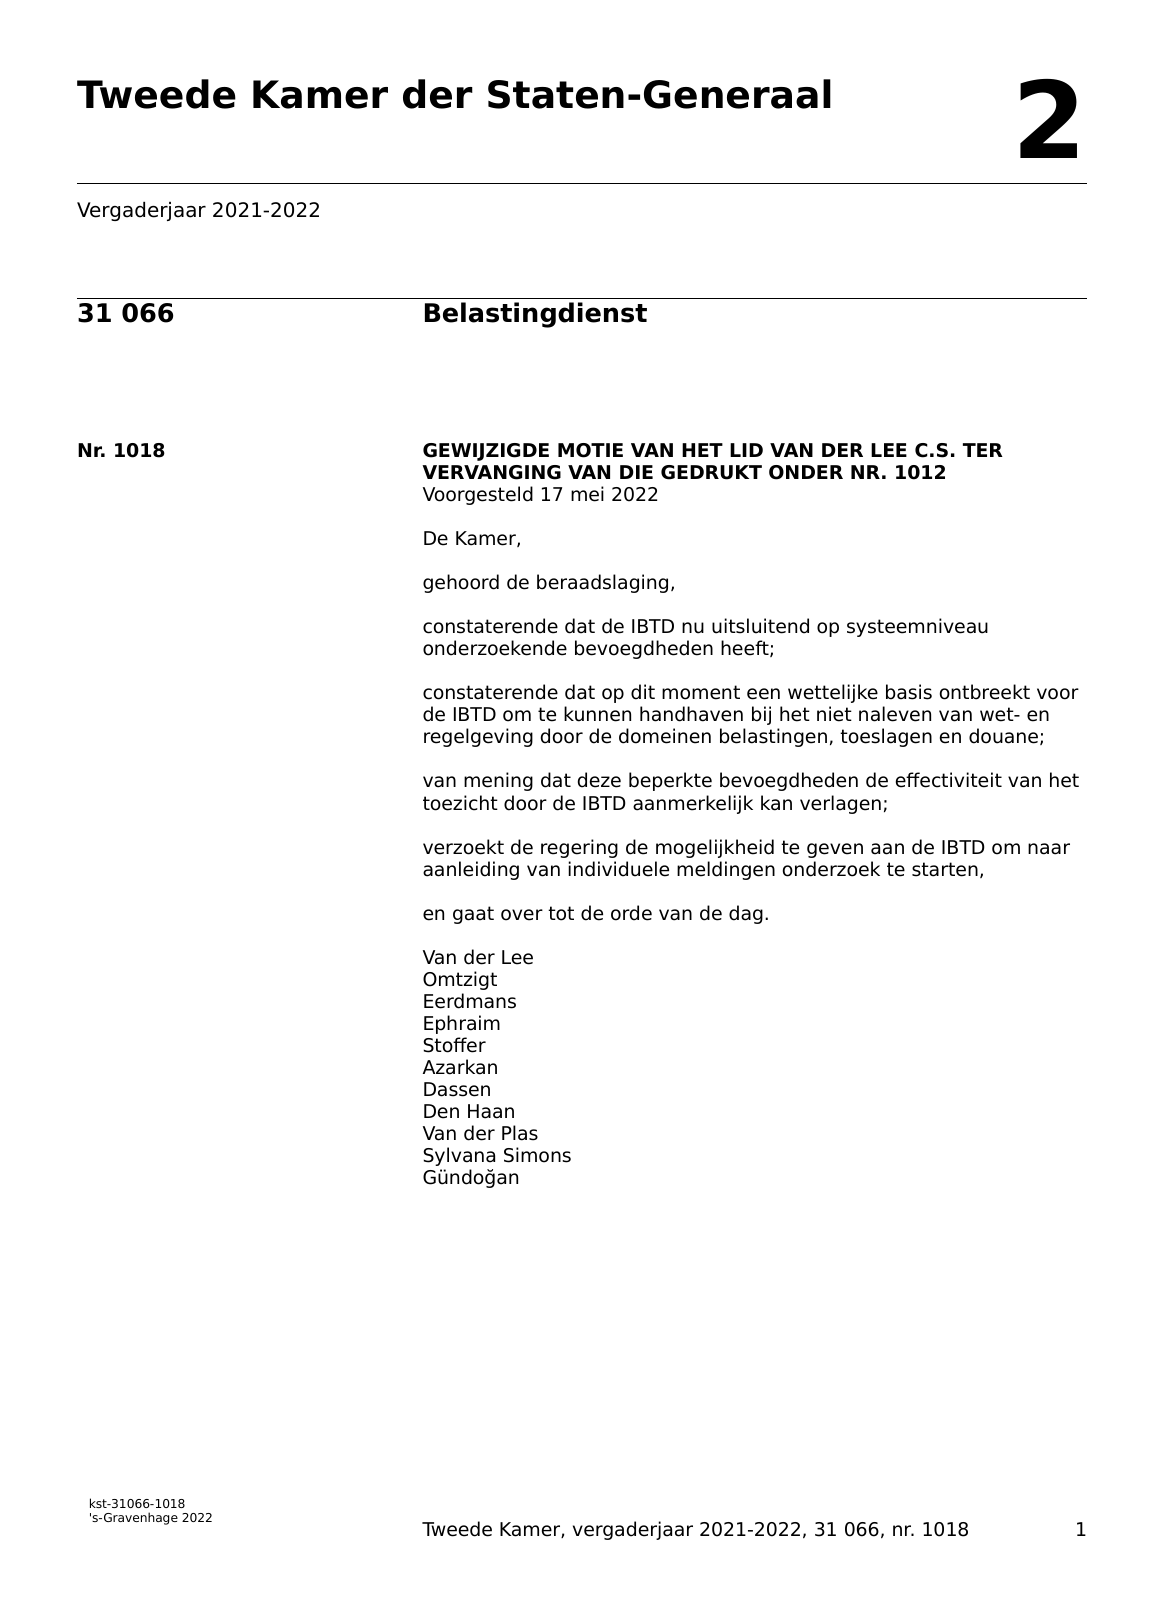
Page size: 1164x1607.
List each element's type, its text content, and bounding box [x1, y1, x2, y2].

subtitle 31 066 Belastingdienst [77, 299, 1087, 329]
text De Kamer, [422, 528, 1087, 550]
text Sylvana Simons [422, 1145, 1087, 1167]
text Stoffer [422, 1035, 1087, 1057]
text Voorgesteld 17 mei 2022 [422, 484, 1087, 506]
text van mening dat deze beperkte bevoegdheden de effectiviteit van het toezicht door de IBTD aanmerkelijk kan verlagen; [422, 770, 1087, 814]
text Eerdmans [422, 991, 1087, 1013]
text gehoord de beraadslaging, [422, 572, 1087, 594]
text verzoekt de regering de mogelijkheid te geven aan de IBTD om naar aanleiding van individuele meldingen onderzoek te starten, [422, 837, 1087, 881]
text Dassen [422, 1079, 1087, 1101]
text constaterende dat op dit moment een wettelijke basis ontbreekt voor de IBTD om te kunnen handhaven bij het niet naleven van wet- en regelgeving door de domeinen belastingen, toeslagen en douane; [422, 682, 1087, 748]
text 's-Gravenhage 2022 [88, 1511, 323, 1525]
text Azarkan [422, 1057, 1087, 1079]
text Gündoğan [422, 1167, 1087, 1189]
text Ephraim [422, 1013, 1087, 1035]
text Van der Lee [422, 947, 1087, 969]
text Den Haan [422, 1101, 1087, 1123]
text en gaat over tot de orde van de dag. [422, 903, 1087, 925]
text kst-31066-1018 [88, 1497, 323, 1511]
text Omtzigt [422, 969, 1087, 991]
table_header 2 [886, 59, 1087, 183]
text Van der Plas [422, 1123, 1087, 1145]
subtitle Nr. 1018 GEWIJZIGDE MOTIE VAN HET LID VAN DER LEE C.S. TER VERVANGING VAN DIE GEDRUKT ONDER NR. 1012 [77, 440, 1087, 484]
table_cell Vergaderjaar 2021-2022 [77, 184, 1087, 298]
text constaterende dat de IBTD nu uitsluitend op systeemniveau onderzoekende bevoegdheden heeft; [422, 616, 1087, 660]
table_header Tweede Kamer der Staten-Generaal [77, 59, 886, 183]
